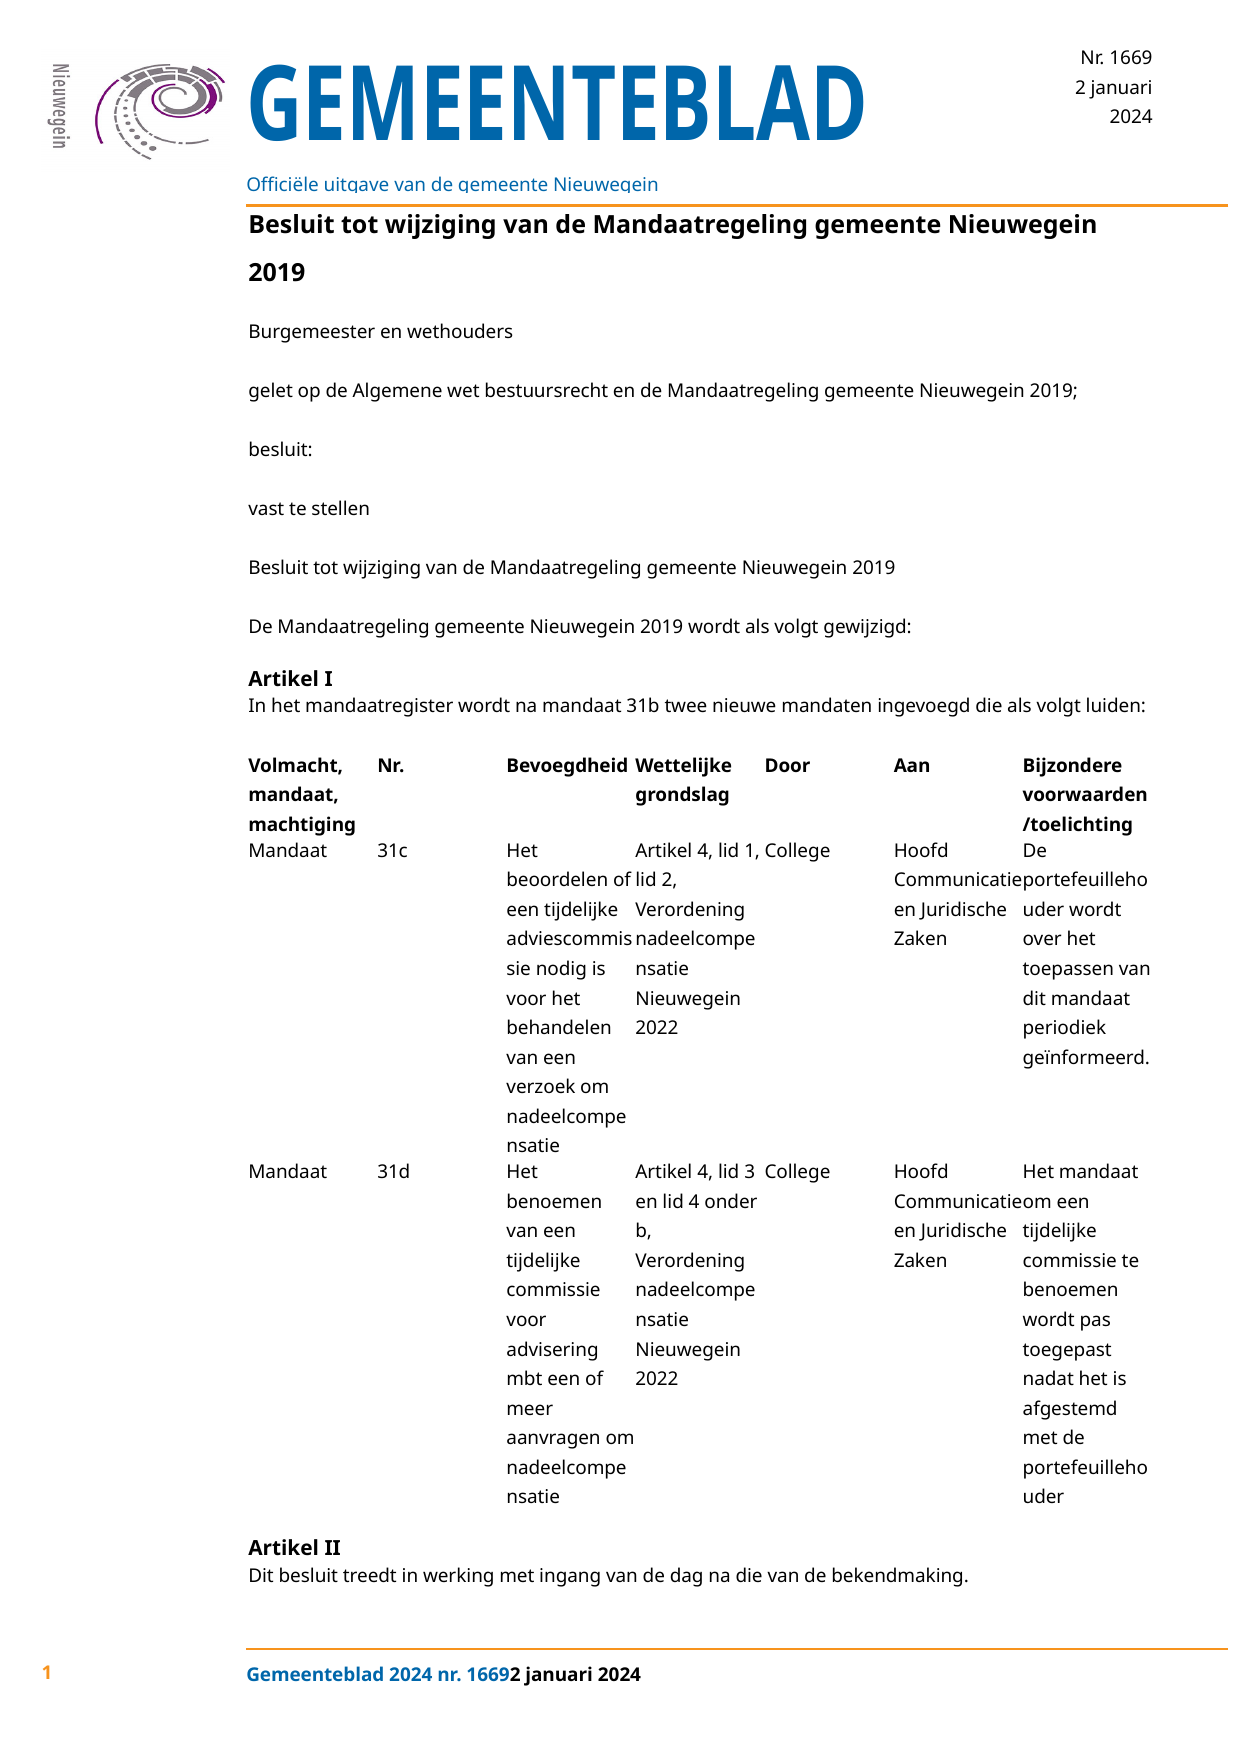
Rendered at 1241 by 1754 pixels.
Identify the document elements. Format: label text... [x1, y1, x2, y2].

text Besluit tot wijziging van de Mandaatregeling gemeente Nieuwegein 2019 [248, 207, 1152, 288]
table_cell College [764, 837, 893, 1158]
text Dit besluit treedt in werking met ingang van de dag na die van de bekendmaking. [248, 1562, 1152, 1588]
table_cell Het mandaat om een tijdelijke commissie te benoemen wordt pas toegepast nadat het is afgestemd met de portefeuillehouder [1023, 1158, 1152, 1509]
text gelet op de Algemene wet bestuursrecht en de Mandaatregeling gemeente Nieuwegein 2019; [248, 377, 1152, 403]
text vast te stellen [248, 495, 1152, 521]
table_cell Het beoordelen of een tijdelijke adviescommissie nodig is voor het behandelen van een verzoek om nadeelcompensatie [506, 837, 635, 1158]
table_cell Artikel 4, lid 1, lid 2, Verordening nadeelcompensatie Nieuwegein 2022 [635, 837, 764, 1158]
table_cell De portefeuillehouder wordt over het toepassen van dit mandaat periodiek geïnformeerd. [1023, 837, 1152, 1158]
table_cell 31c [377, 837, 506, 1158]
table_cell Hoofd Communicatie en Juridische Zaken [894, 1158, 1022, 1509]
table_header Bevoegdheid [506, 752, 635, 837]
table_header Aan [894, 752, 1022, 837]
table_cell College [764, 1158, 893, 1509]
table_cell 31d [377, 1158, 506, 1509]
text Burgemeester en wethouders [248, 318, 1152, 344]
text Artikel II [248, 1533, 1152, 1562]
text besluit: [248, 436, 1152, 462]
table_cell Artikel 4, lid 3 en lid 4 onder b, Verordening nadeelcompensatie Nieuwegein 2022 [635, 1158, 764, 1509]
text Besluit tot wijziging van de Mandaatregeling gemeente Nieuwegein 2019 [248, 554, 1152, 580]
table_header Volmacht, mandaat, machtiging [248, 752, 377, 837]
text De Mandaatregeling gemeente Nieuwegein 2019 wordt als volgt gewijzigd: [248, 614, 1152, 639]
table_header Bijzondere voorwaarden/toelichting [1023, 752, 1152, 837]
table_cell Hoofd Communicatie en Juridische Zaken [894, 837, 1022, 1158]
picture [41, 47, 231, 172]
text Artikel I [248, 664, 1152, 693]
table_header Nr. [377, 752, 506, 837]
table_header Wettelijke grondslag [635, 752, 764, 837]
text In het mandaatregister wordt na mandaat 31b twee nieuwe mandaten ingevoegd die als volgt luiden: [248, 693, 1152, 718]
table_header Door [764, 752, 893, 837]
table_cell Het benoemen van een tijdelijke commissie voor advisering mbt een of meer aanvragen om nadeelcompensatie [506, 1158, 635, 1509]
table_cell Mandaat [248, 837, 377, 1158]
table_cell Mandaat [248, 1158, 377, 1509]
